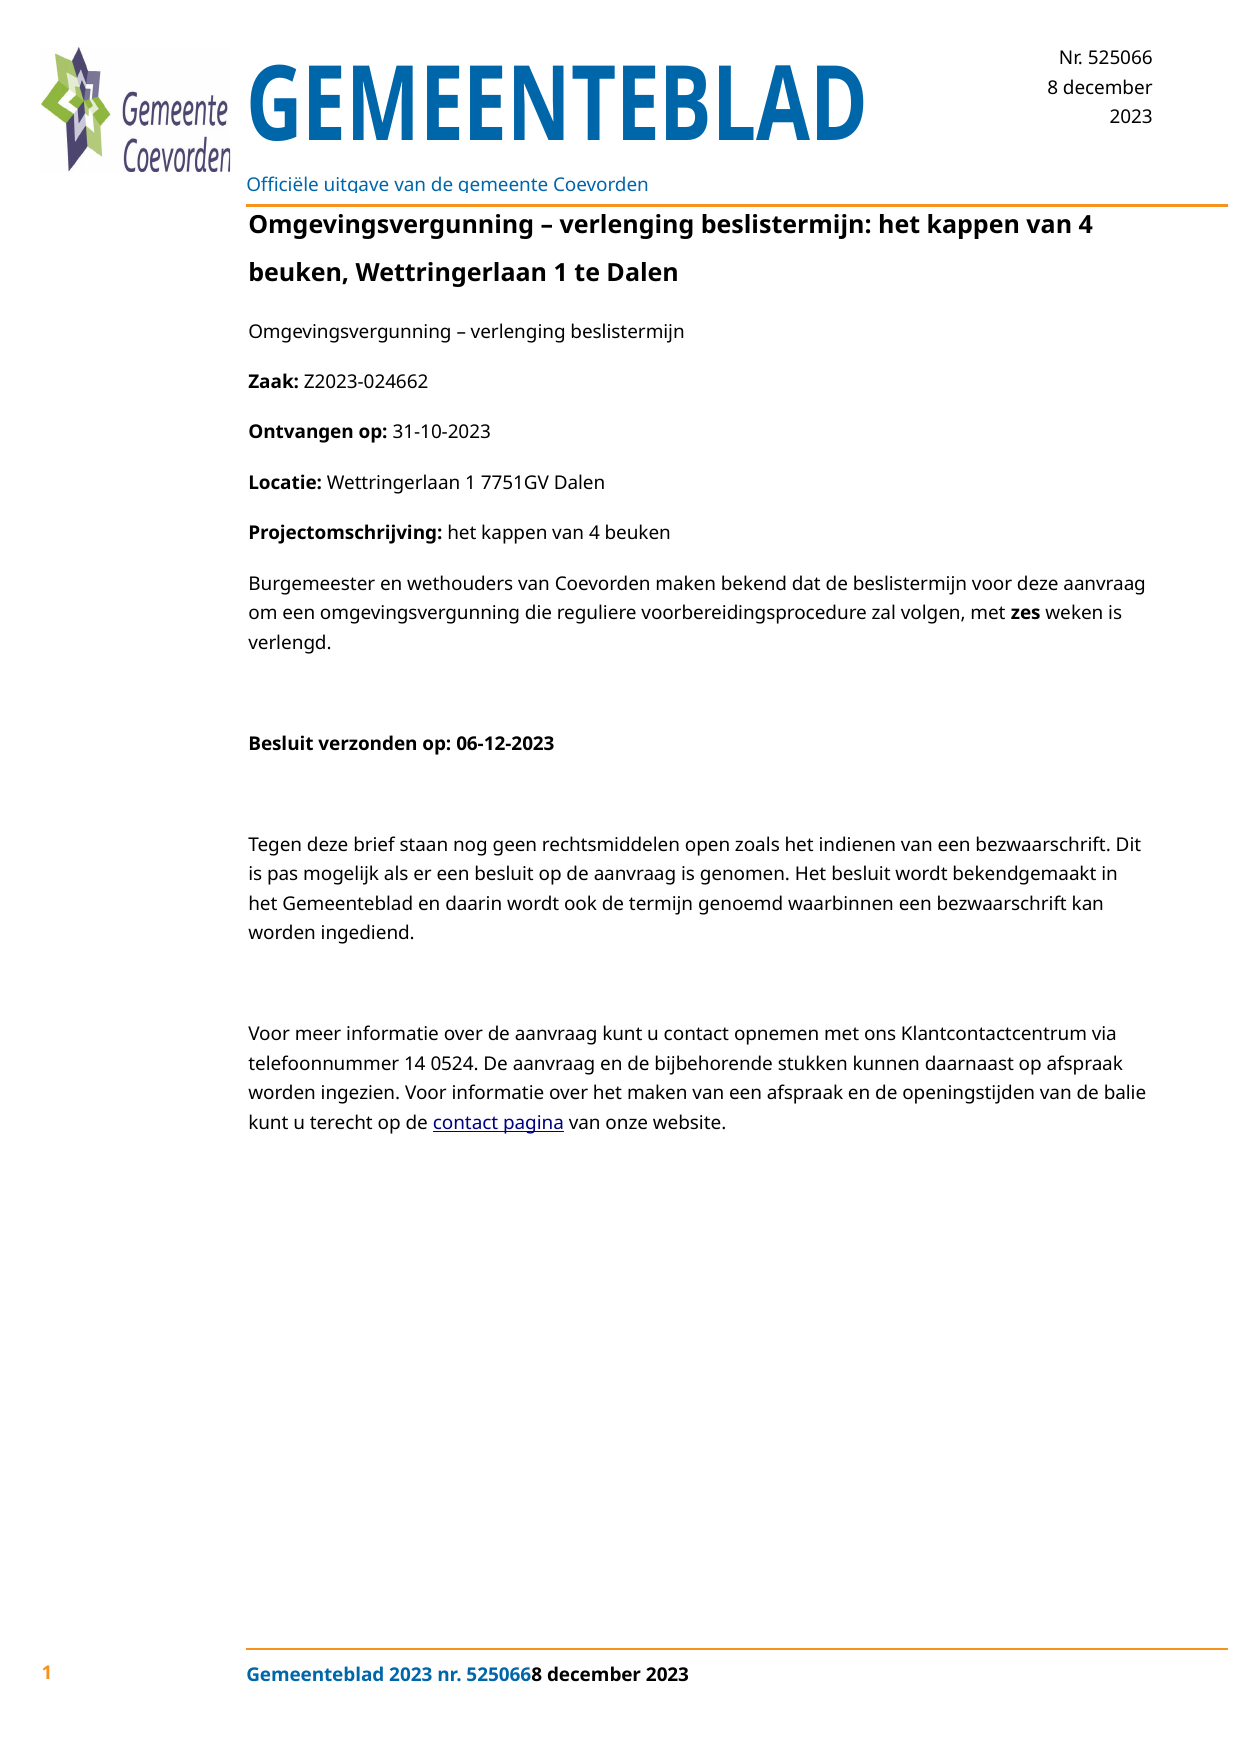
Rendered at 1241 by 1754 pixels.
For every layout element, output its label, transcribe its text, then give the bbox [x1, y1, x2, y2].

text Tegen deze brief staan nog geen rechtsmiddelen open zoals het indienen van een bezwaarschrift. Dit is pas mogelijk als er een besluit op de aanvraag is genomen. Het besluit wordt bekendgemaakt in het Gemeenteblad en daarin wordt ook de termijn genoemd waarbinnen een bezwaarschrift kan worden ingediend. [248, 831, 1152, 945]
picture [41, 47, 231, 172]
text Omgevingsvergunning – verlenging beslistermijn: het kappen van 4 beuken, Wettringerlaan 1 te Dalen [248, 207, 1152, 288]
text Ontvangen op: 31-10-2023 [248, 419, 1152, 444]
text Voor meer informatie over de aanvraag kunt u contact opnemen met ons Klantcontactcentrum via telefoonnummer 14 0524. De aanvraag en de bijbehorende stukken kunnen daarnaast op afspraak worden ingezien. Voor informatie over het maken van een afspraak en de openingstijden van de balie kunt u terecht op de contact pagina van onze website. [248, 1020, 1152, 1135]
text Locatie: Wettringerlaan 1 7751GV Dalen [248, 469, 1152, 495]
text Burgemeester en wethouders van Coevorden maken bekend dat de beslistermijn voor deze aanvraag om een omgevingsvergunning die reguliere voorbereidingsprocedure zal volgen, met zes weken is verlengd. [248, 570, 1152, 655]
text Omgevingsvergunning – verlenging beslistermijn [248, 318, 1152, 344]
text Projectomschrijving: het kappen van 4 beuken [248, 519, 1152, 545]
text Besluit verzonden op: 06-12-2023 [248, 730, 1152, 756]
text Zaak: Z2023-024662 [248, 368, 1152, 394]
